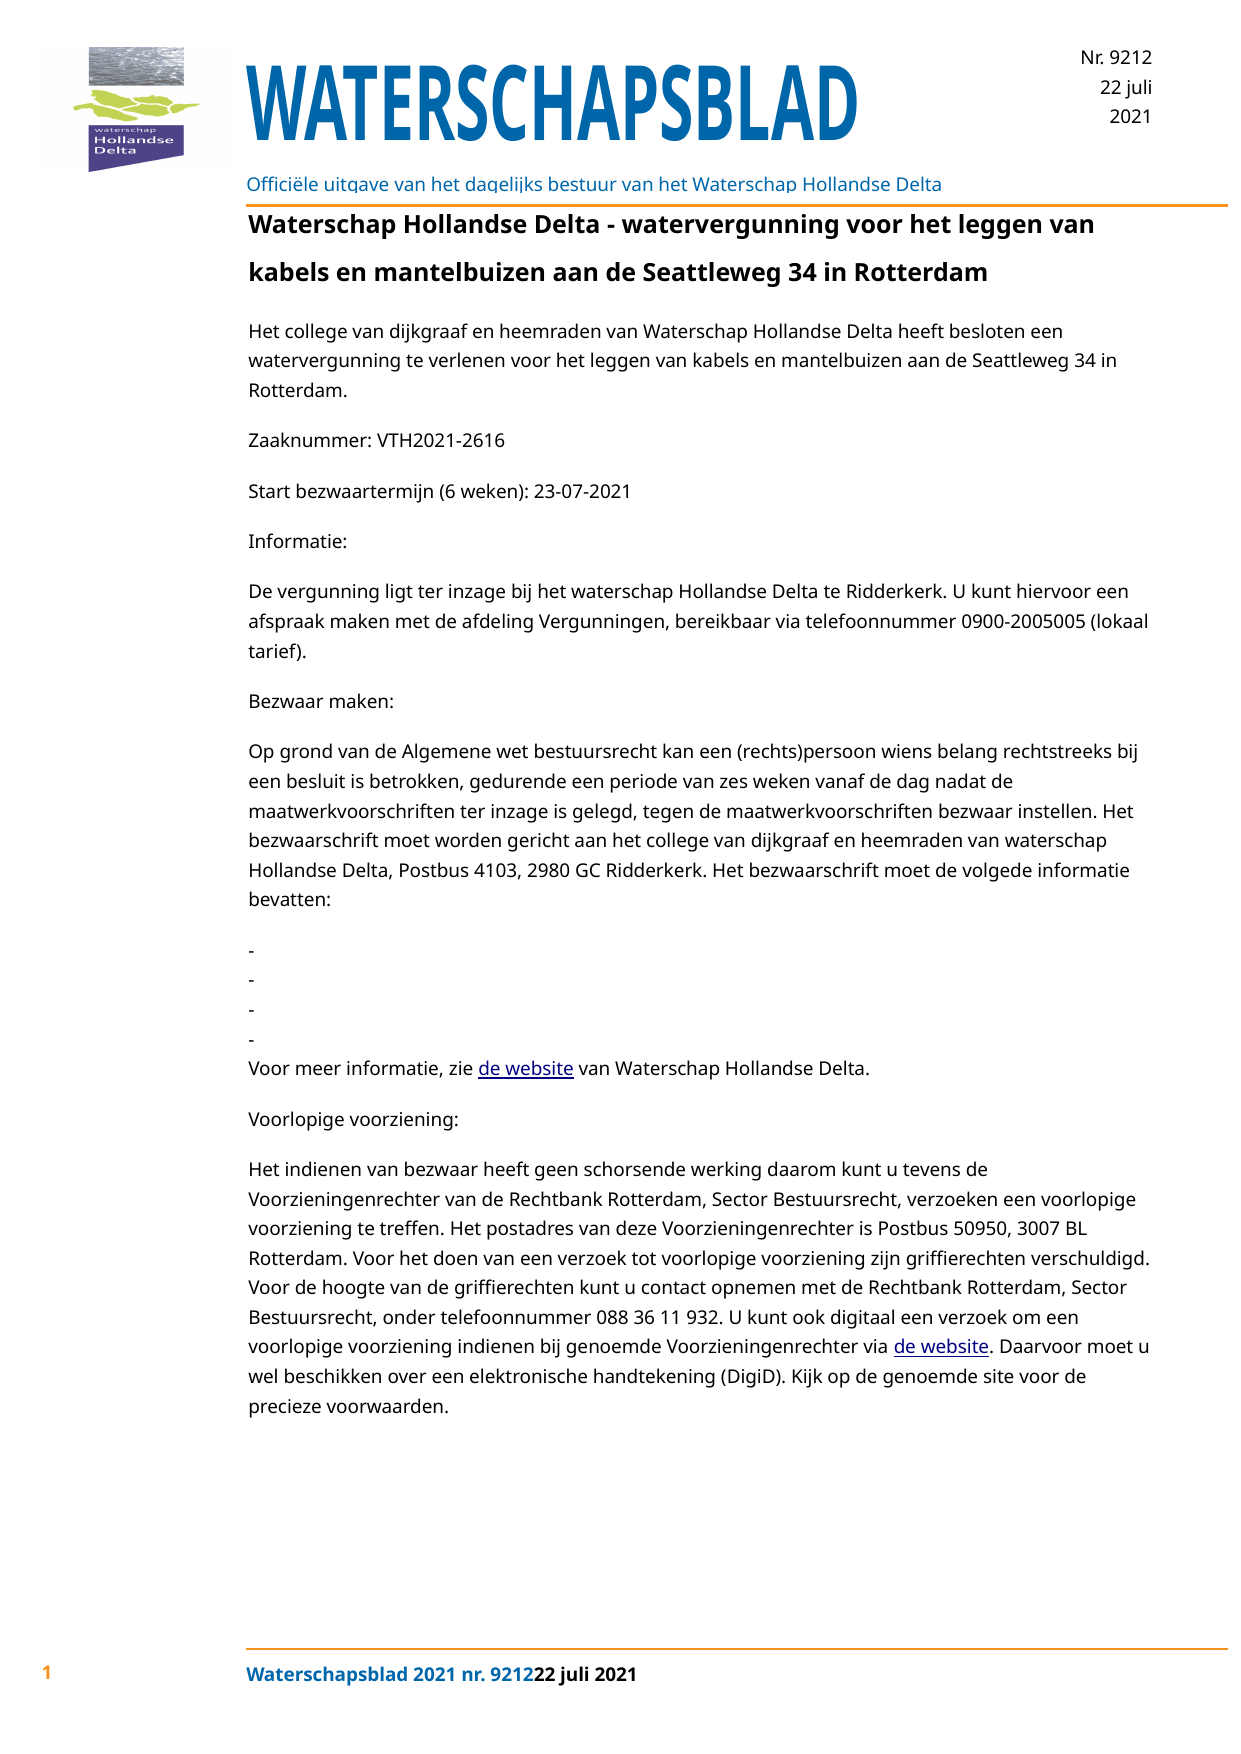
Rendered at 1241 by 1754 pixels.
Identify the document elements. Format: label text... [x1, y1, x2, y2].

text Het college van dijkgraaf en heemraden van Waterschap Hollandse Delta heeft besloten een watervergunning te verlenen voor het leggen van kabels en mantelbuizen aan de Seattleweg 34 in Rotterdam. [248, 318, 1152, 403]
text Start bezwaartermijn (6 weken): 23-07-2021 [248, 478, 1152, 504]
text Het indienen van bezwaar heeft geen schorsende werking daarom kunt u tevens de Voorzieningenrechter van de Rechtbank Rotterdam, Sector Bestuursrecht, verzoeken een voorlopige voorziening te treffen. Het postadres van deze Voorzieningenrechter is Postbus 50950, 3007 BL Rotterdam. Voor het doen van een verzoek tot voorlopige voorziening zijn griffierechten verschuldigd. Voor de hoogte van de griffierechten kunt u contact opnemen met de Rechtbank Rotterdam, Sector Bestuursrecht, onder telefoonnummer 088 36 11 932. U kunt ook digitaal een verzoek om een voorlopige voorziening indienen bij genoemde Voorzieningenrechter via de website. Daarvoor moet u wel beschikken over een elektronische handtekening (DigiD). Kijk op de genoemde site voor de precieze voorwaarden. [248, 1156, 1152, 1419]
text Voor meer informatie, zie de website van Waterschap Hollandse Delta. [248, 1055, 1152, 1081]
text Op grond van de Algemene wet bestuursrecht kan een (rechts)persoon wiens belang rechtstreeks bij een besluit is betrokken, gedurende een periode van zes weken vanaf de dag nadat de maatwerkvoorschriften ter inzage is gelegd, tegen de maatwerkvoorschriften bezwaar instellen. Het bezwaarschrift moet worden gericht aan het college van dijkgraaf en heemraden van waterschap Hollandse Delta, Postbus 4103, 2980 GC Ridderkerk. Het bezwaarschrift moet de volgede informatie bevatten: [248, 739, 1152, 912]
text De vergunning ligt ter inzage bij het waterschap Hollandse Delta te Ridderkerk. U kunt hiervoor een afspraak maken met de afdeling Vergunningen, bereikbaar via telefoonnummer 0900-2005005 (lokaal tarief). [248, 579, 1152, 664]
text Waterschap Hollandse Delta - watervergunning voor het leggen van kabels en mantelbuizen aan de Seattleweg 34 in Rotterdam [248, 207, 1152, 288]
text Voorlopige voorziening: [248, 1106, 1152, 1132]
text Bezwaar maken: [248, 688, 1152, 714]
text Informatie: [248, 528, 1152, 554]
text Zaaknummer: VTH2021-2616 [248, 427, 1152, 453]
picture [41, 47, 231, 172]
